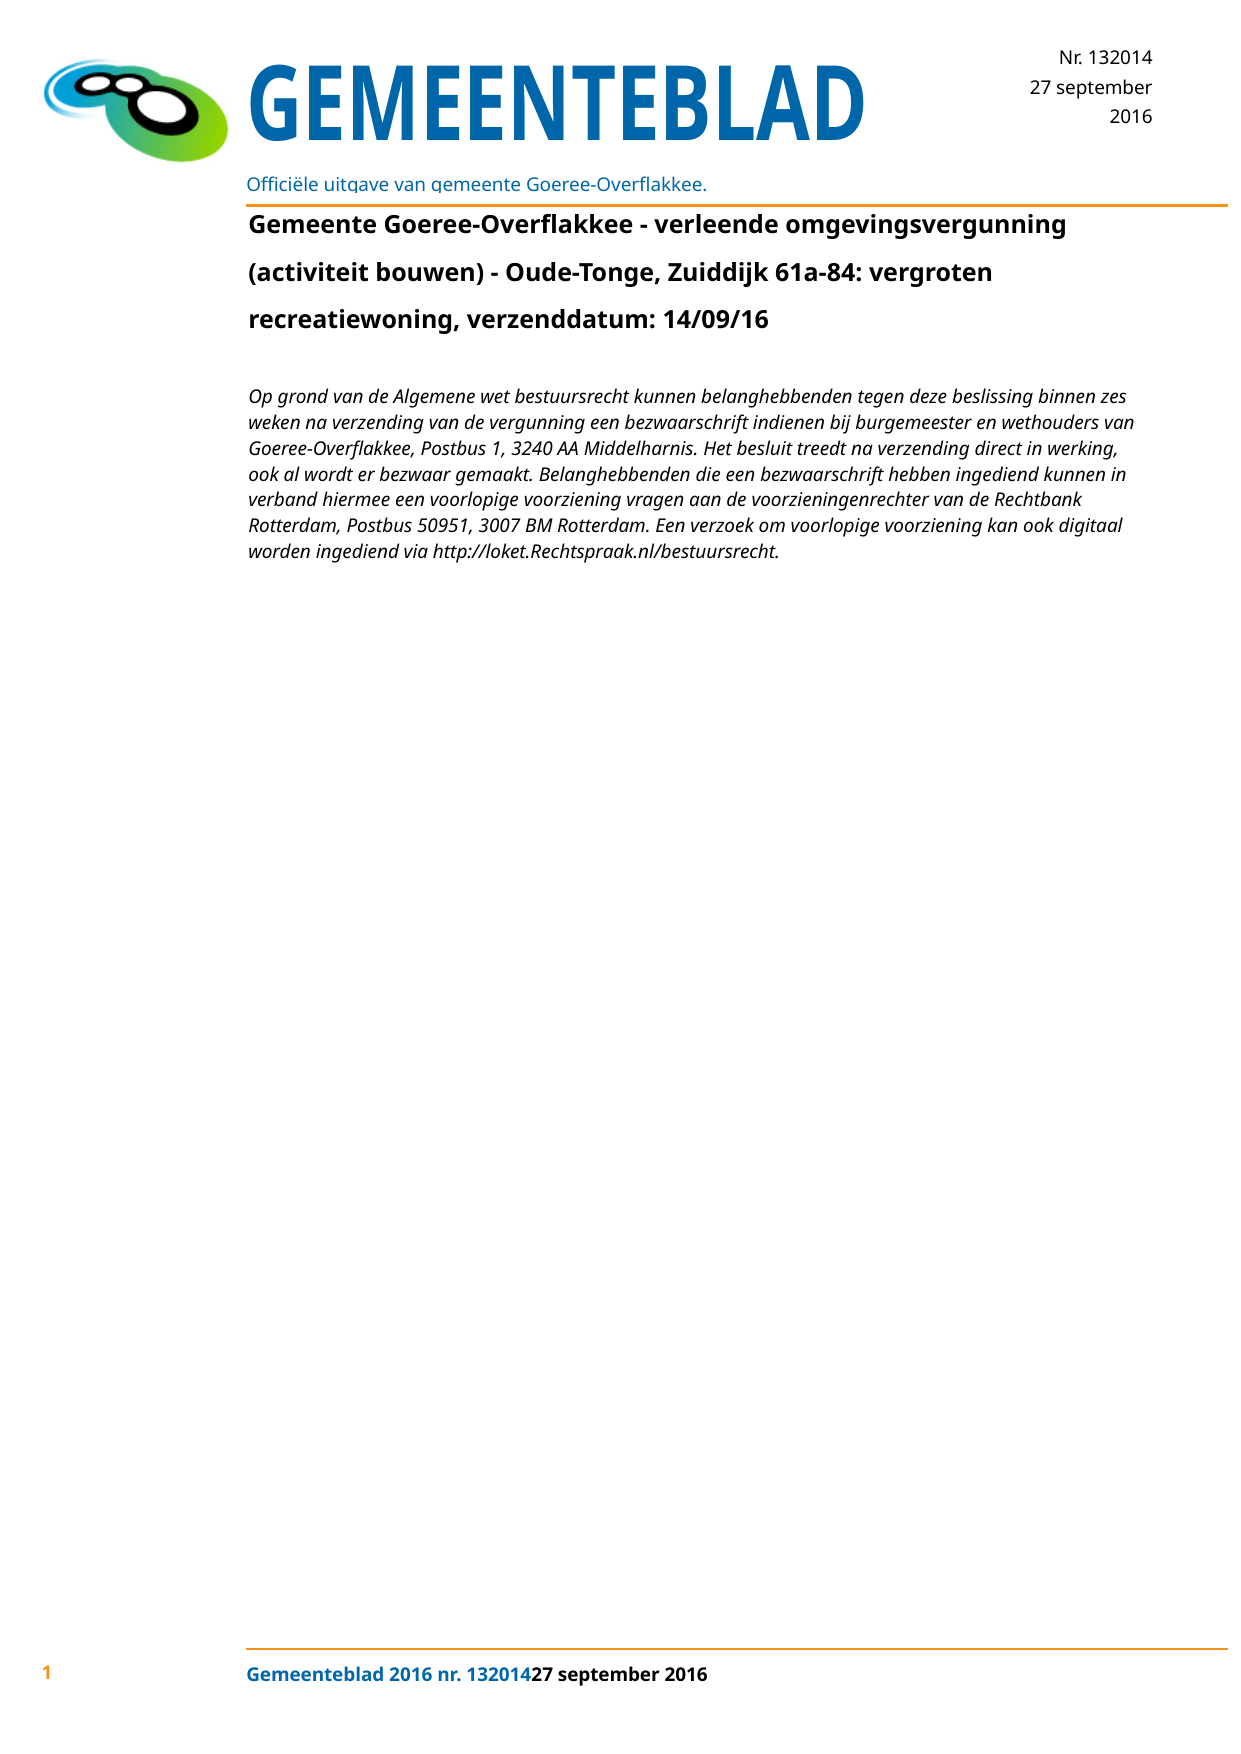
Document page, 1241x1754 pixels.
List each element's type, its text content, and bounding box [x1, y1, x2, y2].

text Op grond van de Algemene wet bestuursrecht kunnen belanghebbenden tegen deze beslissing binnen zes weken na verzending van de vergunning een bezwaarschrift indienen bij burgemeester en wethouders van Goeree-Overflakkee, Postbus 1, 3240 AA Middelharnis. Het besluit treedt na verzending direct in werking, ook al wordt er bezwaar gemaakt. Belanghebbenden die een bezwaarschrift hebben ingediend kunnen in verband hiermee een voorlopige voorziening vragen aan de voorzieningenrechter van de Rechtbank Rotterdam, Postbus 50951, 3007 BM Rotterdam. Een verzoek om voorlopige voorziening kan ook digitaal worden ingediend via http://loket.Rechtspraak.nl/bestuursrecht. [248, 384, 1152, 564]
text Gemeente Goeree-Overflakkee - verleende omgevingsvergunning (activiteit bouwen) - Oude-Tonge, Zuiddijk 61a-84: vergroten recreatiewoning, verzenddatum: 14/09/16 [248, 207, 1152, 336]
picture [41, 47, 231, 172]
